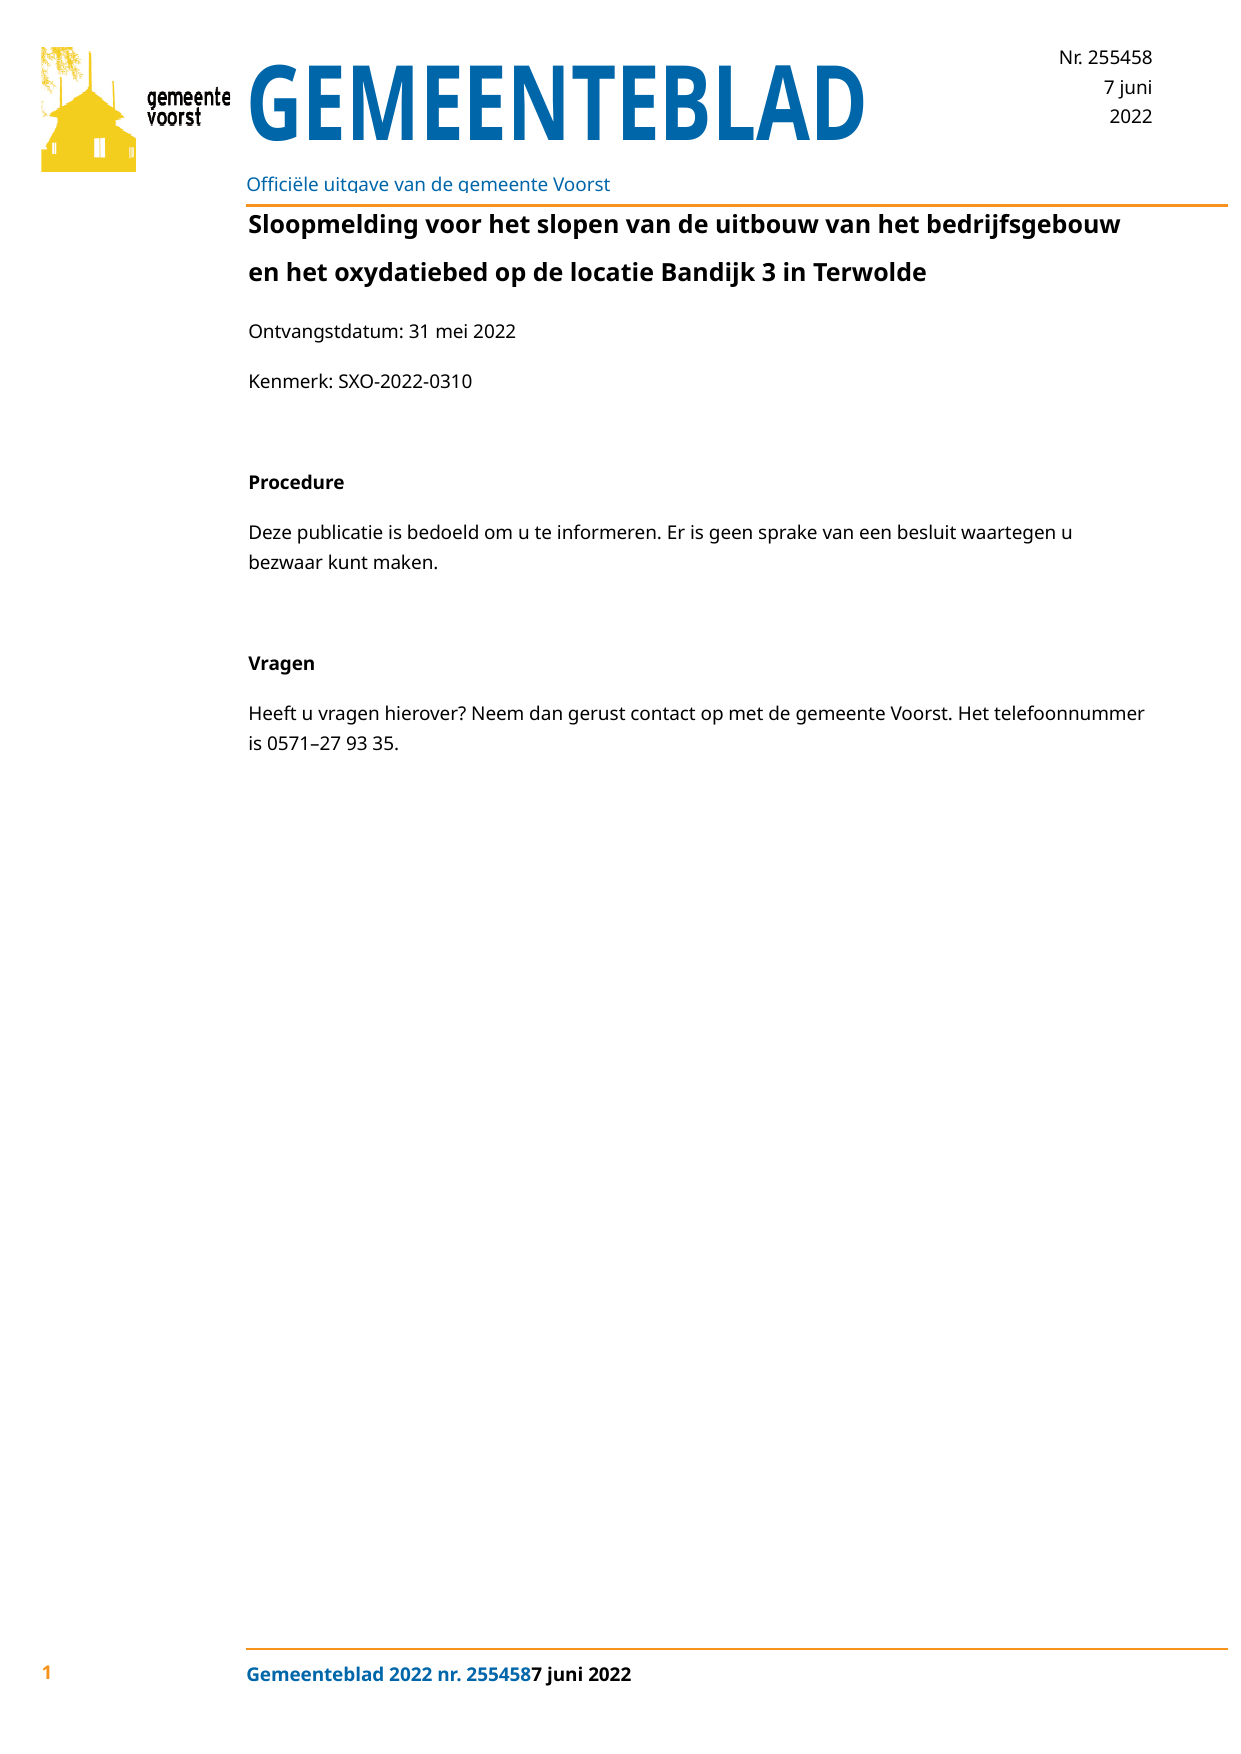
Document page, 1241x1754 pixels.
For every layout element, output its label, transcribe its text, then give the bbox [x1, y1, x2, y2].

text Sloopmelding voor het slopen van de uitbouw van het bedrijfsgebouw en het oxydatiebed op de locatie Bandijk 3 in Terwolde [248, 207, 1152, 288]
text Deze publicatie is bedoeld om u te informeren. Er is geen sprake van een besluit waartegen u bezwaar kunt maken. [248, 519, 1152, 575]
text Vragen [248, 650, 1152, 676]
text Procedure [248, 469, 1152, 495]
text Heeft u vragen hierover? Neem dan gerust contact op met de gemeente Voorst. Het telefoonnummer is 0571–27 93 35. [248, 700, 1152, 756]
picture [41, 47, 231, 172]
text Kenmerk: SXO-2022-0310 [248, 368, 1152, 394]
text Ontvangstdatum: 31 mei 2022 [248, 318, 1152, 344]
